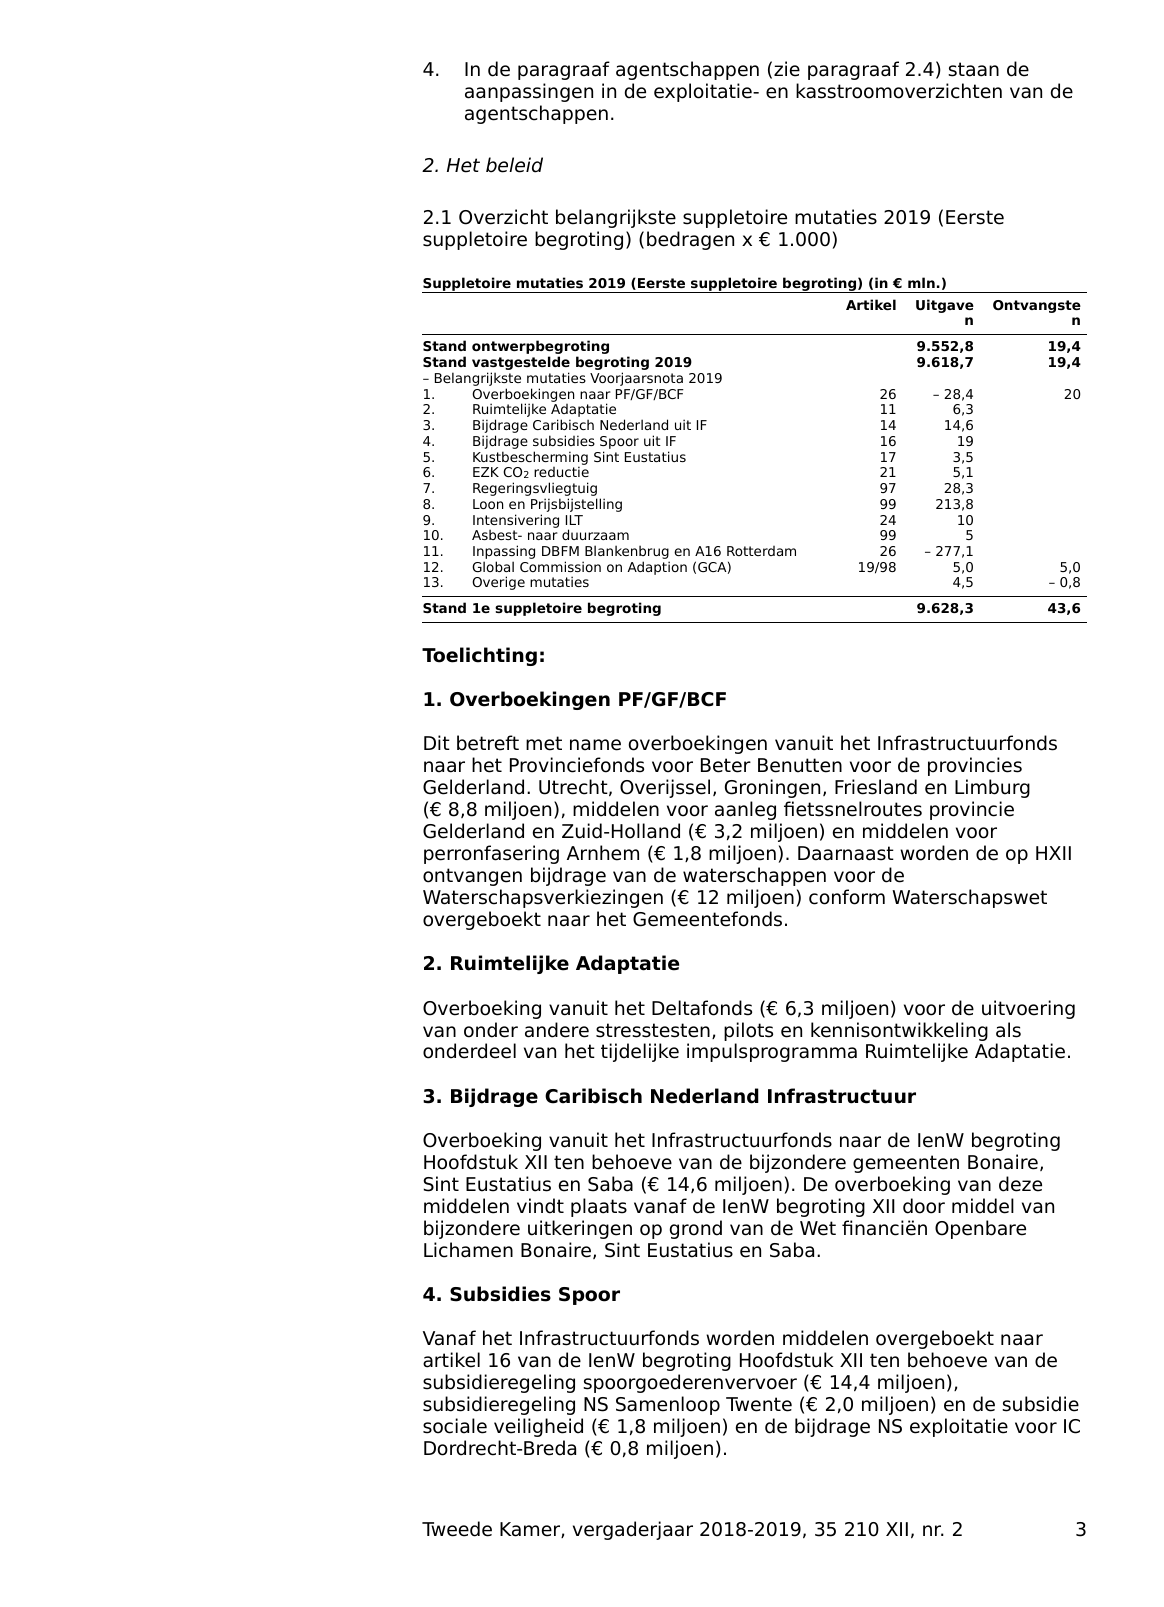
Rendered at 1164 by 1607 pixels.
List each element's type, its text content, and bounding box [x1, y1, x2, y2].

table_cell – Belangrijkste mutaties Voorjaarsnota 2019 [422, 371, 902, 386]
table_cell Artikel [831, 293, 902, 333]
table_cell EZK CO2 reductie [466, 465, 831, 481]
subtitle 2. Ruimtelijke Adaptatie [422, 953, 1087, 975]
table_cell – 28,4 [903, 386, 980, 402]
table_cell 4. [422, 434, 466, 449]
table_cell 6,3 [903, 402, 980, 418]
table_cell [980, 449, 1087, 465]
table_cell 14 [831, 418, 902, 434]
table_cell Kustbescherming Sint Eustatius [466, 449, 831, 465]
table_cell 9.618,7 [903, 355, 980, 371]
table_cell Global Commission on Adaption (GCA) [466, 560, 831, 575]
table_cell [980, 402, 1087, 418]
table_cell Regeringsvliegtuig [466, 481, 831, 497]
table_cell Loon en Prijsbijstelling [466, 497, 831, 512]
table_cell 26 [831, 544, 902, 559]
table_cell 13. [422, 575, 466, 596]
table_cell 9.628,3 [903, 597, 980, 622]
table_cell [980, 528, 1087, 544]
table_cell 5. [422, 449, 466, 465]
table_cell 19,4 [980, 335, 1087, 355]
table_cell 21 [831, 465, 902, 481]
subtitle Toelichting: [422, 645, 1087, 667]
table_cell 213,8 [903, 497, 980, 512]
text Overboeking vanuit het Deltafonds (€ 6,3 miljoen) voor de uitvoering van onder andere stresstesten, pilots en kennisontwikkeling als onderdeel van het tijdelijke impulsprogramma Ruimtelijke Adaptatie. [422, 997, 1087, 1063]
table_cell Ruimtelijke Adaptatie [466, 402, 831, 418]
table_cell [903, 371, 980, 386]
table_cell Bijdrage Caribisch Nederland uit IF [466, 418, 831, 434]
table_cell 8. [422, 497, 466, 512]
text Dit betreft met name overboekingen vanuit het Infrastructuurfonds naar het Provinciefonds voor Beter Benutten voor de provincies Gelderland. Utrecht, Overijssel, Groningen, Friesland en Limburg (€ 8,8 miljoen), middelen voor aanleg fietssnelroutes provincie Gelderland en Zuid-Holland (€ 3,2 miljoen) en middelen voor perronfasering Arnhem (€ 1,8 miljoen). Daarnaast worden de op HXII ontvangen bijdrage van de waterschappen voor de Waterschapsverkiezingen (€ 12 miljoen) conform Waterschapswet overgeboekt naar het Gemeentefonds. [422, 733, 1087, 931]
table_cell 5,1 [903, 465, 980, 481]
table_cell 19,4 [980, 355, 1087, 371]
table_cell Ontvangsten [980, 293, 1087, 333]
table_cell 9.552,8 [903, 335, 980, 355]
table_cell [980, 418, 1087, 434]
table_cell Uitgaven [903, 293, 980, 333]
subtitle 3. Bijdrage Caribisch Nederland Infrastructuur [422, 1086, 1087, 1108]
table_cell 1. [422, 386, 466, 402]
table_cell [831, 575, 902, 596]
table_cell 10. [422, 528, 466, 544]
table_cell 16 [831, 434, 902, 449]
table_cell [980, 497, 1087, 512]
table_cell 11 [831, 402, 902, 418]
subtitle 2. Het beleid [422, 155, 1087, 177]
table_cell 24 [831, 512, 902, 528]
table_cell 12. [422, 560, 466, 575]
subtitle 1. Overboekingen PF/GF/BCF [422, 689, 1087, 711]
subtitle 4. Subsidies Spoor [422, 1284, 1087, 1306]
table_cell 43,6 [980, 597, 1087, 622]
table_cell [980, 544, 1087, 559]
table_cell – 0,8 [980, 575, 1087, 596]
table_cell 20 [980, 386, 1087, 402]
table_cell [831, 355, 902, 371]
table_cell 26 [831, 386, 902, 402]
table_cell 3,5 [903, 449, 980, 465]
table_cell 3. [422, 418, 466, 434]
table_cell Overboekingen naar PF/GF/BCF [466, 386, 831, 402]
table_cell 28,3 [903, 481, 980, 497]
table_cell [831, 597, 902, 622]
table_cell 7. [422, 481, 466, 497]
table_cell [980, 465, 1087, 481]
table_cell 19 [903, 434, 980, 449]
table_cell 6. [422, 465, 466, 481]
table_cell 2. [422, 402, 466, 418]
table_cell [980, 481, 1087, 497]
text Vanaf het Infrastructuurfonds worden middelen overgeboekt naar artikel 16 van de IenW begroting Hoofdstuk XII ten behoeve van de subsidieregeling spoorgoederenvervoer (€ 14,4 miljoen), subsidieregeling NS Samenloop Twente (€ 2,0 miljoen) en de subsidie sociale veiligheid (€ 1,8 miljoen) en de bijdrage NS exploitatie voor IC Dordrecht-Breda (€ 0,8 miljoen). [422, 1328, 1087, 1460]
table_cell 4,5 [903, 575, 980, 596]
table_cell 11. [422, 544, 466, 559]
table_cell [980, 371, 1087, 386]
table_cell Inpassing DBFM Blankenbrug en A16 Rotterdam [466, 544, 831, 559]
table_cell 10 [903, 512, 980, 528]
table_cell [831, 335, 902, 355]
table_cell Stand vastgestelde begroting 2019 [422, 355, 831, 371]
table_cell Asbest- naar duurzaam [466, 528, 831, 544]
table_cell 9. [422, 512, 466, 528]
table_cell 14,6 [903, 418, 980, 434]
table_cell Stand 1e suppletoire begroting [422, 597, 831, 622]
table_cell [422, 293, 466, 333]
table_cell 99 [831, 497, 902, 512]
table_cell – 277,1 [903, 544, 980, 559]
table_cell [466, 293, 831, 333]
table_cell 5,0 [980, 560, 1087, 575]
table_cell 19/98 [831, 560, 902, 575]
text Overboeking vanuit het Infrastructuurfonds naar de IenW begroting Hoofdstuk XII ten behoeve van de bijzondere gemeenten Bonaire, Sint Eustatius en Saba (€ 14,6 miljoen). De overboeking van deze middelen vindt plaats vanaf de IenW begroting XII door middel van bijzondere uitkeringen op grond van de Wet financiën Openbare Lichamen Bonaire, Sint Eustatius en Saba. [422, 1130, 1087, 1262]
text 4. In de paragraaf agentschappen (zie paragraaf 2.4) staan de aanpassingen in de exploitatie- en kasstroomoverzichten van de agentschappen. [422, 59, 1087, 125]
table_cell 97 [831, 481, 902, 497]
table_cell [980, 512, 1087, 528]
table_cell Stand ontwerpbegroting [422, 335, 831, 355]
table_cell 5,0 [903, 560, 980, 575]
table_cell [980, 434, 1087, 449]
table_header Suppletoire mutaties 2019 (Eerste suppletoire begroting) (in € mln.) [422, 276, 1087, 292]
table_cell Bijdrage subsidies Spoor uit IF [466, 434, 831, 449]
table_cell 5 [903, 528, 980, 544]
subtitle 2.1 Overzicht belangrijkste suppletoire mutaties 2019 (Eerste suppletoire begroting) (bedragen x € 1.000) [422, 207, 1087, 251]
table_cell 99 [831, 528, 902, 544]
table_cell Overige mutaties [466, 575, 831, 596]
table_cell Intensivering ILT [466, 512, 831, 528]
table_cell 17 [831, 449, 902, 465]
